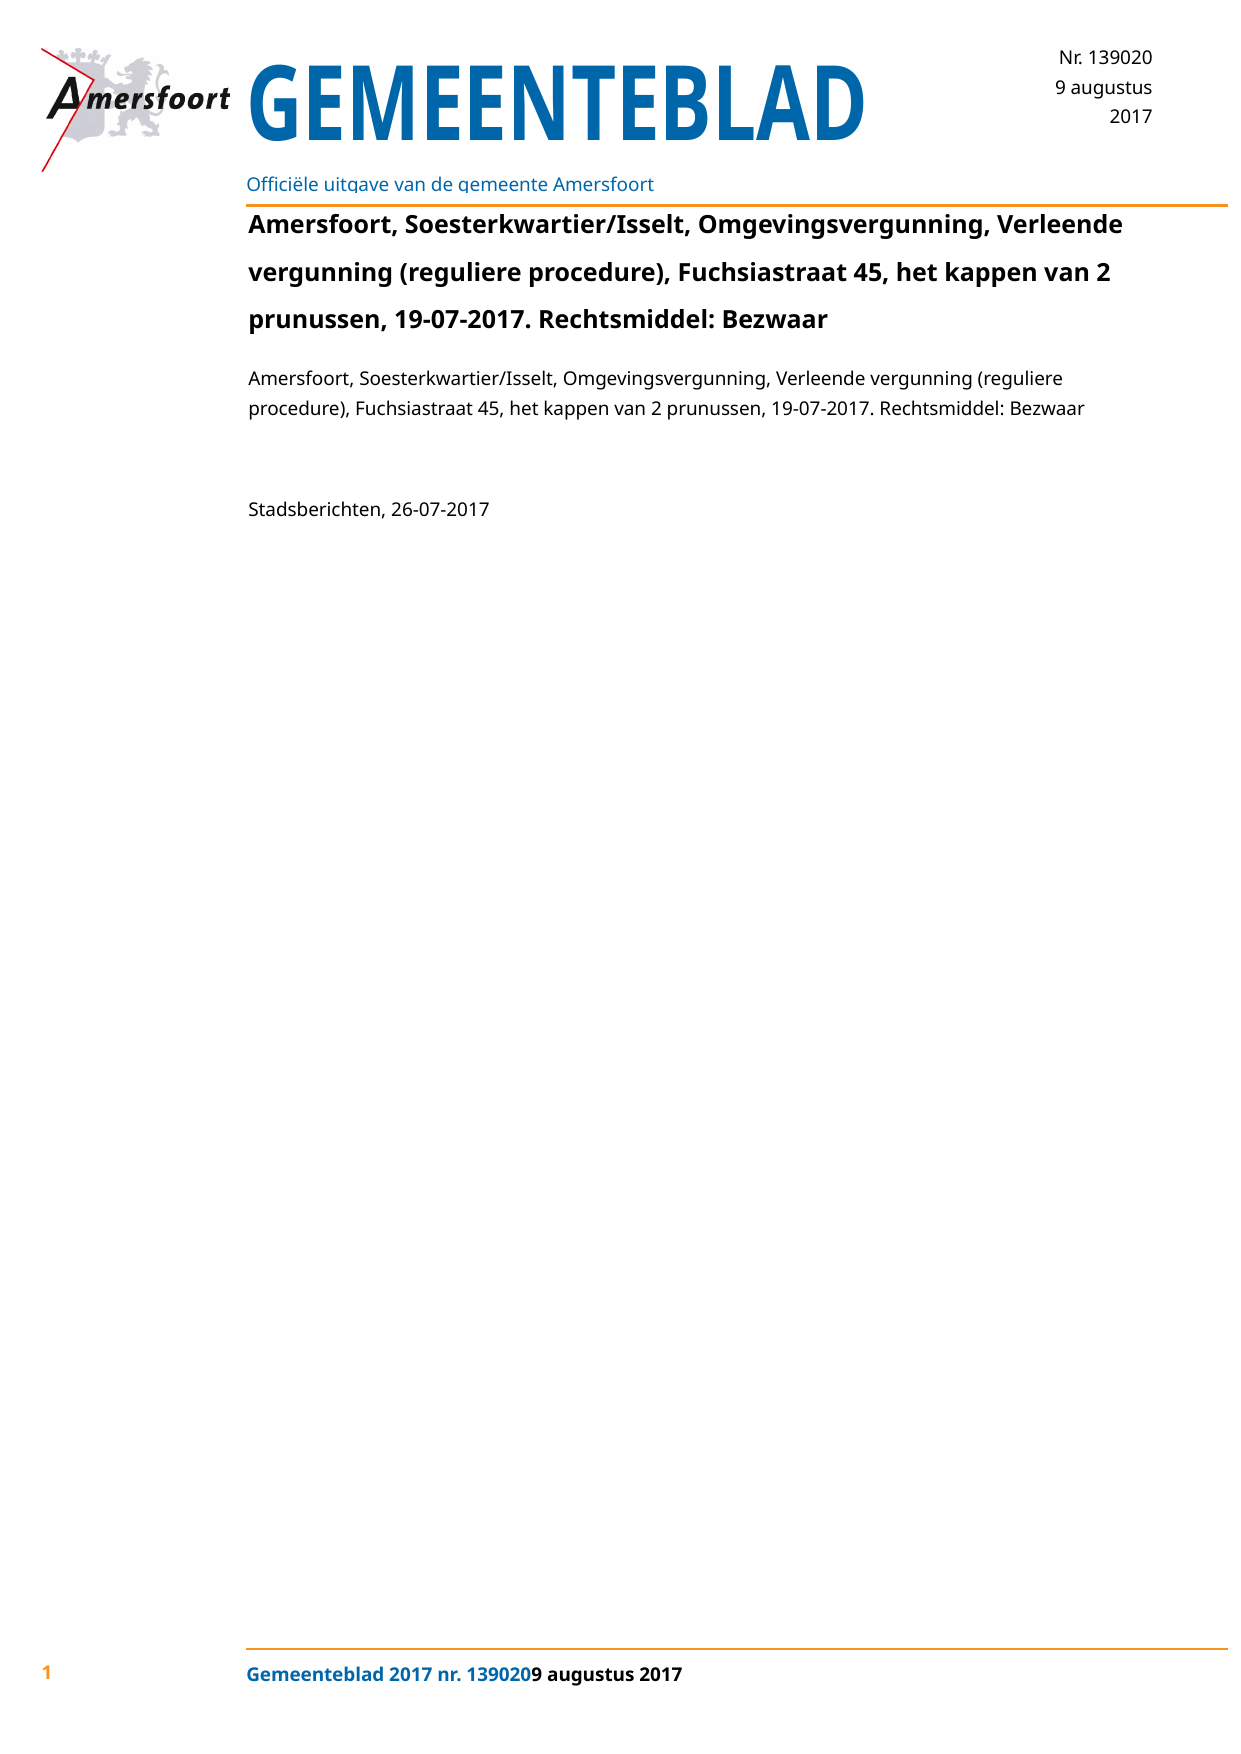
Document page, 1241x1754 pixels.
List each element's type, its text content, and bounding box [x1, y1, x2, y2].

text Amersfoort, Soesterkwartier/Isselt, Omgevingsvergunning, Verleende vergunning (reguliere procedure), Fuchsiastraat 45, het kappen van 2 prunussen, 19-07-2017. Rechtsmiddel: Bezwaar [248, 207, 1152, 336]
text Amersfoort, Soesterkwartier/Isselt, Omgevingsvergunning, Verleende vergunning (reguliere procedure), Fuchsiastraat 45, het kappen van 2 prunussen, 19-07-2017. Rechtsmiddel: Bezwaar [248, 366, 1152, 421]
text Stadsberichten, 26-07-2017 [248, 496, 1152, 522]
picture [41, 47, 231, 172]
